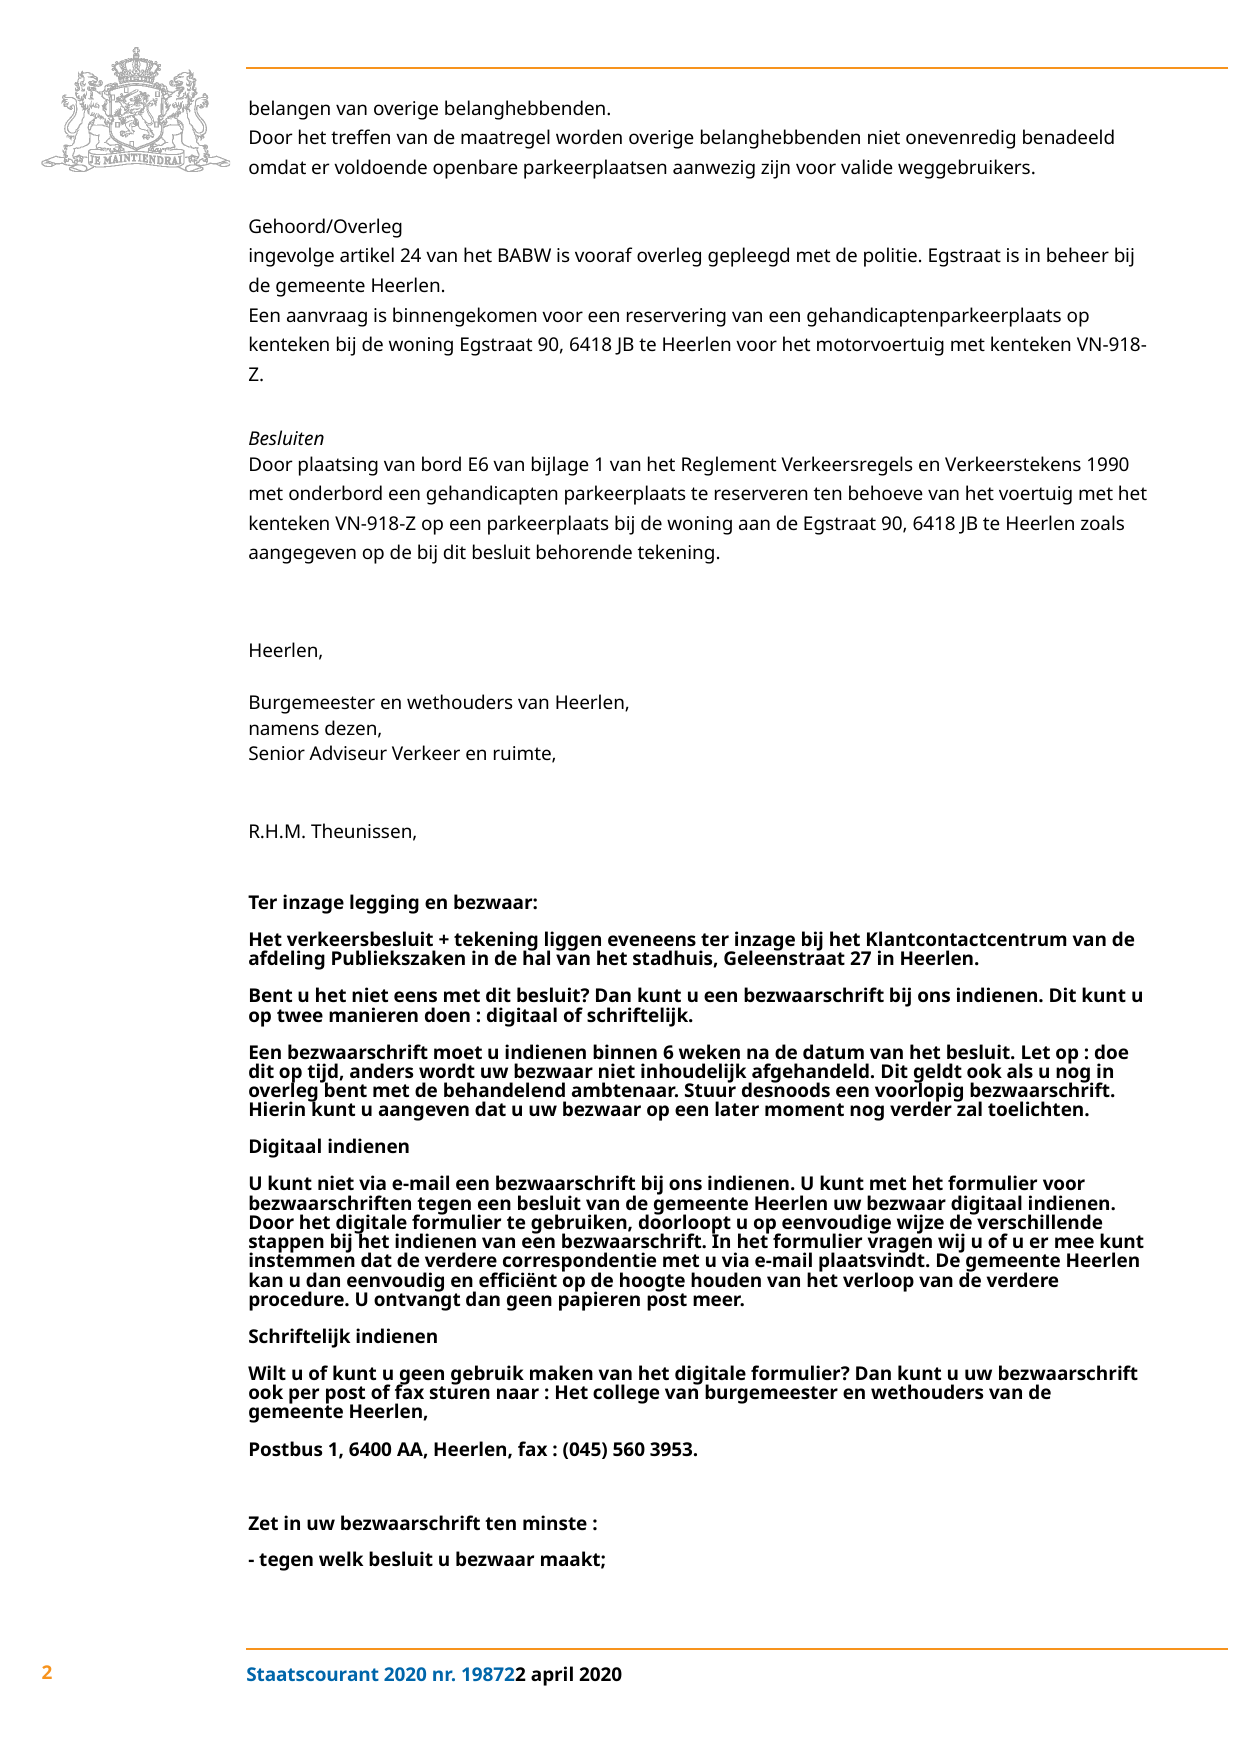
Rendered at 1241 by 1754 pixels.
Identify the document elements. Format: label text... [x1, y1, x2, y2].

text Schriftelijk indienen [248, 1328, 1152, 1347]
text R.H.M. Theunissen, [248, 818, 1152, 843]
text Digitaal indienen [248, 1138, 1152, 1158]
text Gehoord/Overleg [248, 213, 1152, 239]
text Door het treffen van de maatregel worden overige belanghebbenden niet onevenredig benadeeld omdat er voldoende openbare parkeerplaatsen aanwezig zijn voor valide weggebruikers. [248, 124, 1152, 180]
text - tegen welk besluit u bezwaar maakt; [248, 1551, 1152, 1571]
text Burgemeester en wethouders van Heerlen, [248, 689, 1152, 715]
text Postbus 1, 6400 AA, Heerlen, fax : (045) 560 3953. [248, 1441, 1152, 1460]
text Het verkeersbesluit + tekening liggen eveneens ter inzage bij het Klantcontactcentrum van de afdeling Publiekszaken in de hal van het stadhuis, Geleenstraat 27 in Heerlen. [248, 931, 1152, 970]
text Wilt u of kunt u geen gebruik maken van het digitale formulier? Dan kunt u uw bezwaarschrift ook per post of fax sturen naar : Het college van burgemeester en wethouders van de gemeente Heerlen, [248, 1365, 1152, 1423]
text Een aanvraag is binnengekomen voor een reservering van een gehandicaptenparkeerplaats op kenteken bij de woning Egstraat 90, 6418 JB te Heerlen voor het motorvoertuig met kenteken VN-918-Z. [248, 302, 1152, 387]
picture [41, 47, 231, 172]
text namens dezen, [248, 715, 1152, 741]
text Bent u het niet eens met dit besluit? Dan kunt u een bezwaarschrift bij ons indienen. Dit kunt u op twee manieren doen : digitaal of schriftelijk. [248, 987, 1152, 1026]
text U kunt niet via e-mail een bezwaarschrift bij ons indienen. U kunt met het formulier voor bezwaarschriften tegen een besluit van de gemeente Heerlen uw bezwaar digitaal indienen. Door het digitale formulier te gebruiken, doorloopt u op eenvoudige wijze de verschillende stappen bij het indienen van een bezwaarschrift. In het formulier vragen wij u of u er mee kunt instemmen dat de verdere correspondentie met u via e-mail plaatsvindt. De gemeente Heerlen kan u dan eenvoudig en efficiënt op de hoogte houden van het verloop van de verdere procedure. U ontvangt dan geen papieren post meer. [248, 1175, 1152, 1310]
text Zet in uw bezwaarschrift ten minste : [248, 1514, 1152, 1534]
text Door plaatsing van bord E6 van bijlage 1 van het Reglement Verkeersregels en Verkeerstekens 1990 met onderbord een gehandicapten parkeerplaats te reserveren ten behoeve van het voertuig met het kenteken VN-918-Z op een parkeerplaats bij de woning aan de Egstraat 90, 6418 JB te Heerlen zoals aangegeven op de bij dit besluit behorende tekening. [248, 451, 1152, 565]
text Een bezwaarschrift moet u indienen binnen 6 weken na de datum van het besluit. Let op : doe dit op tijd, anders wordt uw bezwaar niet inhoudelijk afgehandeld. Dit geldt ook als u nog in overleg bent met de behandelend ambtenaar. Stuur desnoods een voorlopig bezwaarschrift. Hierin kunt u aangeven dat u uw bezwaar op een later moment nog verder zal toelichten. [248, 1044, 1152, 1121]
text Ter inzage legging en bezwaar: [248, 894, 1152, 913]
text Senior Adviseur Verkeer en ruimte, [248, 741, 1152, 766]
text belangen van overige belanghebbenden. [248, 95, 1152, 121]
text Heerlen, [248, 638, 1152, 663]
text ingevolge artikel 24 van het BABW is vooraf overleg gepleegd met de politie. Egstraat is in beheer bij de gemeente Heerlen. [248, 243, 1152, 298]
text Besluiten [248, 425, 1152, 451]
